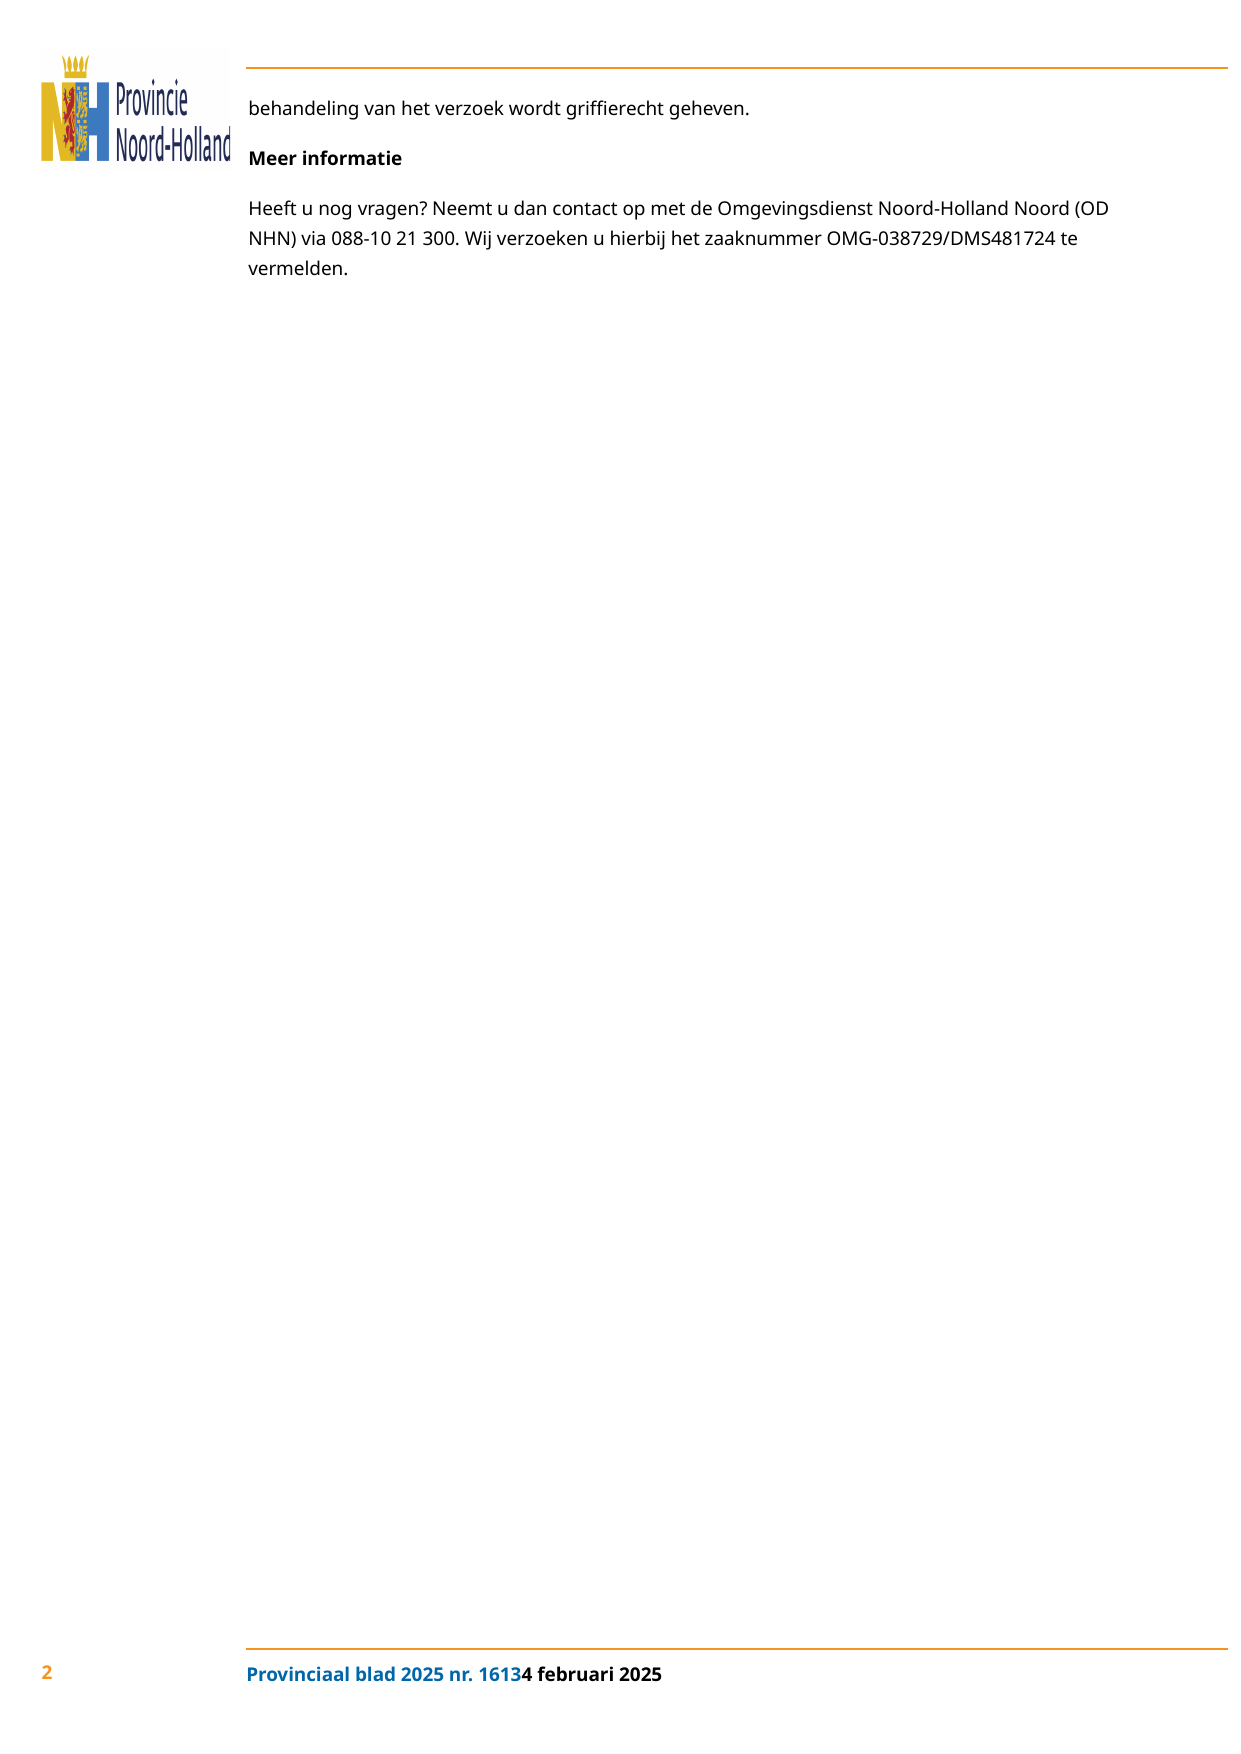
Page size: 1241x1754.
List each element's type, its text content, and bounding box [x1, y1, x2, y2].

text Meer informatie [248, 145, 1152, 171]
text behandeling van het verzoek wordt griffierecht geheven. [248, 95, 1152, 121]
picture [41, 47, 231, 172]
text Heeft u nog vragen? Neemt u dan contact op met de Omgevingsdienst Noord-Holland Noord (OD NHN) via 088-10 21 300. Wij verzoeken u hierbij het zaaknummer OMG-038729/DMS481724 te vermelden. [248, 196, 1152, 281]
